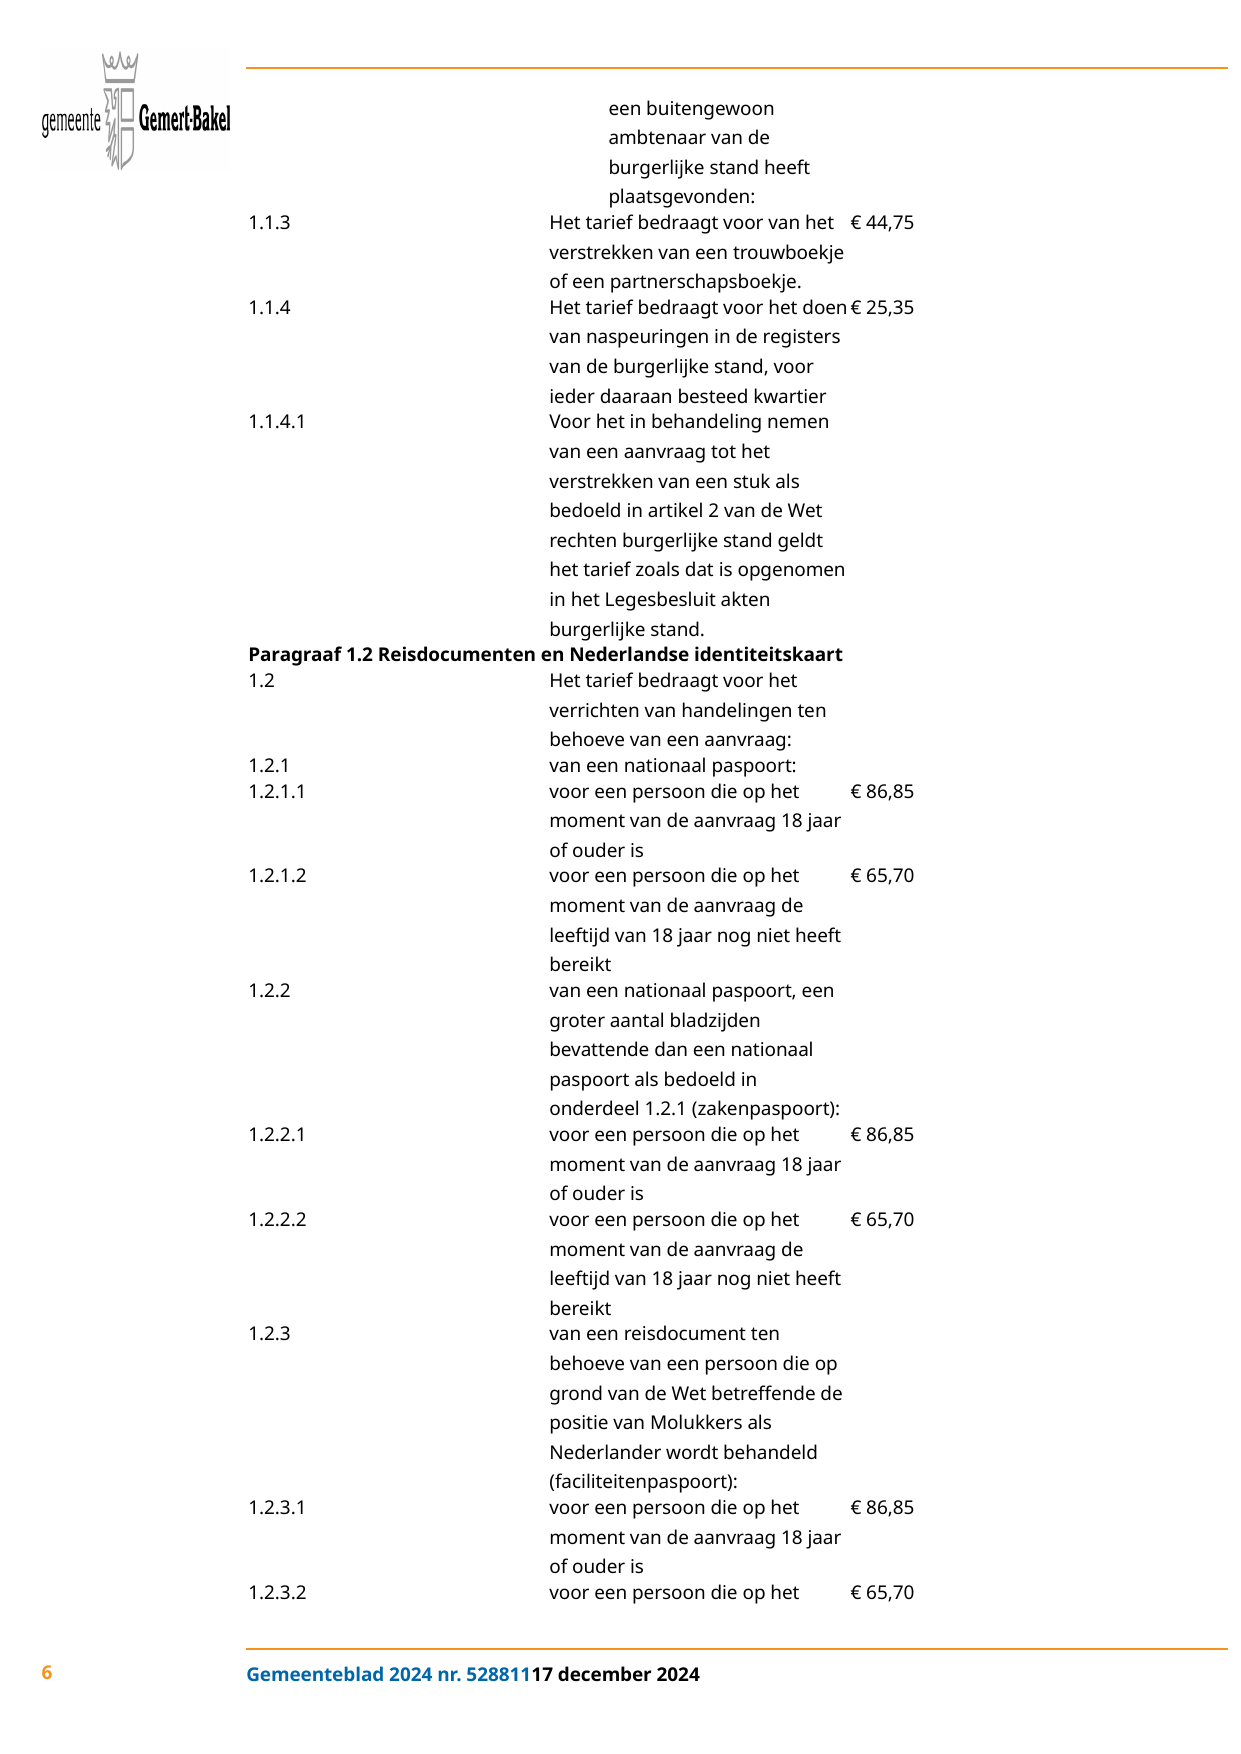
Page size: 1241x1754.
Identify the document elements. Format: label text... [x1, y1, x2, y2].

table_cell voor een persoon die op het moment van de aanvraag 18 jaar of ouder is [549, 1494, 850, 1579]
table_cell 1.2.2.2 [248, 1206, 549, 1321]
table_cell voor een persoon die op het [549, 1579, 850, 1605]
table_cell 1.1.3 [248, 209, 549, 294]
table_cell [850, 409, 1152, 641]
table_cell voor een persoon die op het moment van de aanvraag 18 jaar of ouder is [549, 778, 850, 863]
table_cell 1.2 [248, 667, 549, 752]
table_cell 1.2.3 [248, 1321, 549, 1494]
table_cell 1.2.1.2 [248, 863, 549, 977]
table_cell € 65,70 [850, 863, 1152, 977]
table_cell van een reisdocument ten behoeve van een persoon die op grond van de Wet betreffende de positie van Molukkers als Nederlander wordt behandeld (faciliteitenpaspoort): [549, 1321, 850, 1494]
table_cell 1.2.3.1 [248, 1494, 549, 1579]
table_cell € 86,85 [850, 1494, 1152, 1579]
table_cell € 25,35 [850, 294, 1152, 409]
table_cell 1.2.2.1 [248, 1121, 549, 1206]
table_cell Voor het in behandeling nemen van een aanvraag tot het verstrekken van een stuk als bedoeld in artikel 2 van de Wet rechten burgerlijke stand geldt het tarief zoals dat is opgenomen in het Legesbesluit akten burgerlijke stand. [549, 409, 850, 641]
table_cell een buitengewoon ambtenaar van de burgerlijke stand heeft plaatsgevonden: [549, 95, 850, 209]
table_cell van een nationaal paspoort: [549, 752, 850, 778]
table_cell € 86,85 [850, 1121, 1152, 1206]
table_cell voor een persoon die op het moment van de aanvraag de leeftijd van 18 jaar nog niet heeft bereikt [549, 1206, 850, 1321]
table_cell [248, 95, 549, 209]
table_cell [850, 667, 1152, 752]
table_cell 1.2.2 [248, 977, 549, 1121]
table_cell Het tarief bedraagt voor het verrichten van handelingen ten behoeve van een aanvraag: [549, 667, 850, 752]
table_cell Het tarief bedraagt voor van het verstrekken van een trouwboekje of een partnerschapsboekje. [549, 209, 850, 294]
table_cell € 44,75 [850, 209, 1152, 294]
table_cell 1.2.1 [248, 752, 549, 778]
table_cell voor een persoon die op het moment van de aanvraag de leeftijd van 18 jaar nog niet heeft bereikt [549, 863, 850, 977]
table_cell € 65,70 [850, 1206, 1152, 1321]
table_cell € 65,70 [850, 1579, 1152, 1605]
table_cell [850, 752, 1152, 778]
table_cell 1.2.3.2 [248, 1579, 549, 1605]
table_cell [850, 977, 1152, 1121]
table_cell voor een persoon die op het moment van de aanvraag 18 jaar of ouder is [549, 1121, 850, 1206]
table_cell € 86,85 [850, 778, 1152, 863]
table_cell Paragraaf 1.2 Reisdocumenten en Nederlandse identiteitskaart [248, 641, 1152, 667]
table_cell [850, 95, 1152, 209]
picture [41, 47, 231, 172]
table_cell van een nationaal paspoort, een groter aantal bladzijden bevattende dan een nationaal paspoort als bedoeld in onderdeel 1.2.1 (zakenpaspoort): [549, 977, 850, 1121]
table_cell Het tarief bedraagt voor het doen van naspeuringen in de registers van de burgerlijke stand, voor ieder daaraan besteed kwartier [549, 294, 850, 409]
table_cell 1.1.4.1 [248, 409, 549, 641]
table_cell 1.1.4 [248, 294, 549, 409]
table_cell [850, 1321, 1152, 1494]
table_cell 1.2.1.1 [248, 778, 549, 863]
